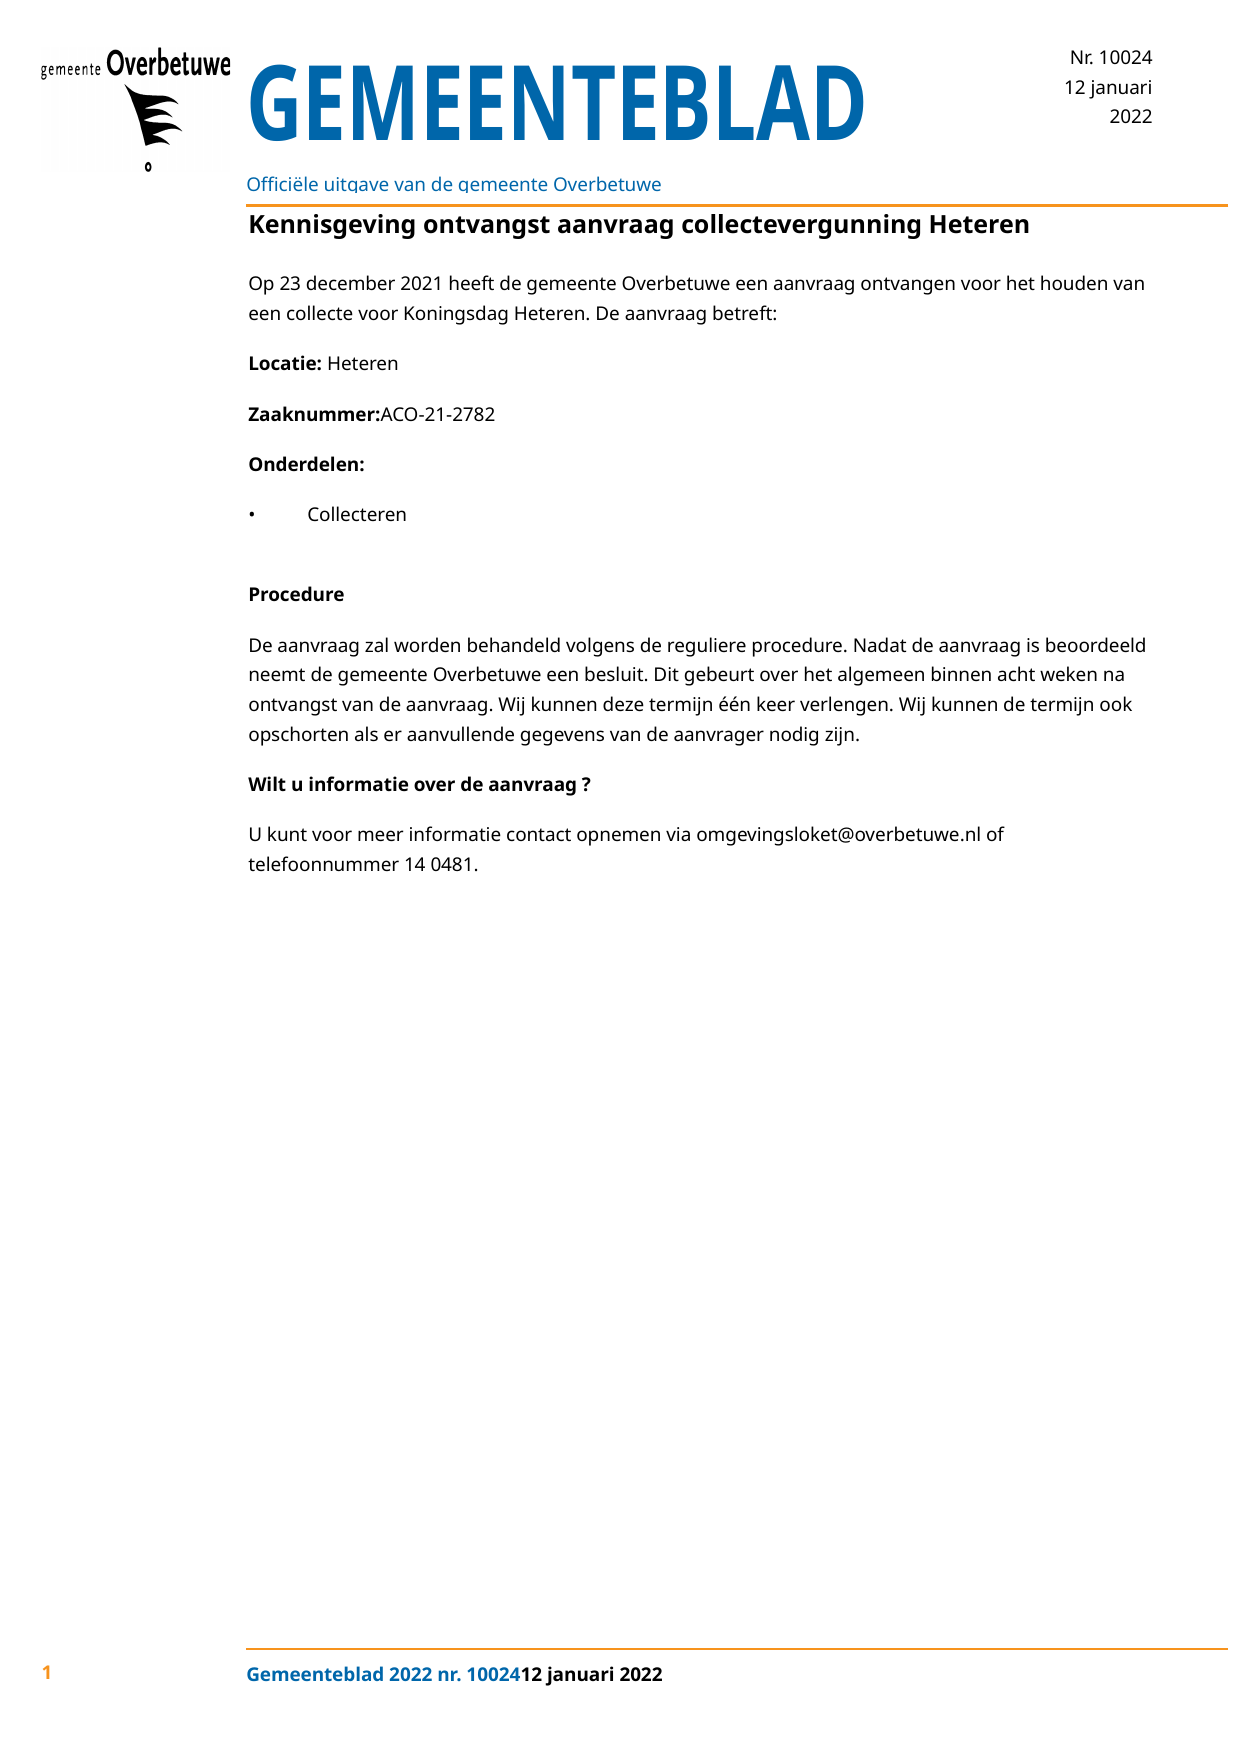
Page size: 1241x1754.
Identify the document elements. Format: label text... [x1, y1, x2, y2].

text Locatie: Heteren [248, 350, 1152, 376]
text Procedure [248, 582, 1152, 607]
text De aanvraag zal worden behandeld volgens de reguliere procedure. Nadat de aanvraag is beoordeeld neemt de gemeente Overbetuwe een besluit. Dit gebeurt over het algemeen binnen acht weken na ontvangst van de aanvraag. Wij kunnen deze termijn één keer verlengen. Wij kunnen de termijn ook opschorten als er aanvullende gegevens van de aanvrager nodig zijn. [248, 632, 1152, 746]
text Wilt u informatie over de aanvraag ? [248, 771, 1152, 797]
text Zaaknummer:ACO-21-2782 [248, 401, 1152, 426]
text Kennisgeving ontvangst aanvraag collectevergunning Heteren [248, 207, 1152, 241]
text Onderdelen: [248, 451, 1152, 477]
list Collecteren [248, 502, 1152, 527]
picture [41, 47, 231, 172]
text U kunt voor meer informatie contact opnemen via omgevingsloket@overbetuwe.nl of telefoonnummer 14 0481. [248, 822, 1152, 877]
text Op 23 december 2021 heeft de gemeente Overbetuwe een aanvraag ontvangen voor het houden van een collecte voor Koningsdag Heteren. De aanvraag betreft: [248, 270, 1152, 326]
